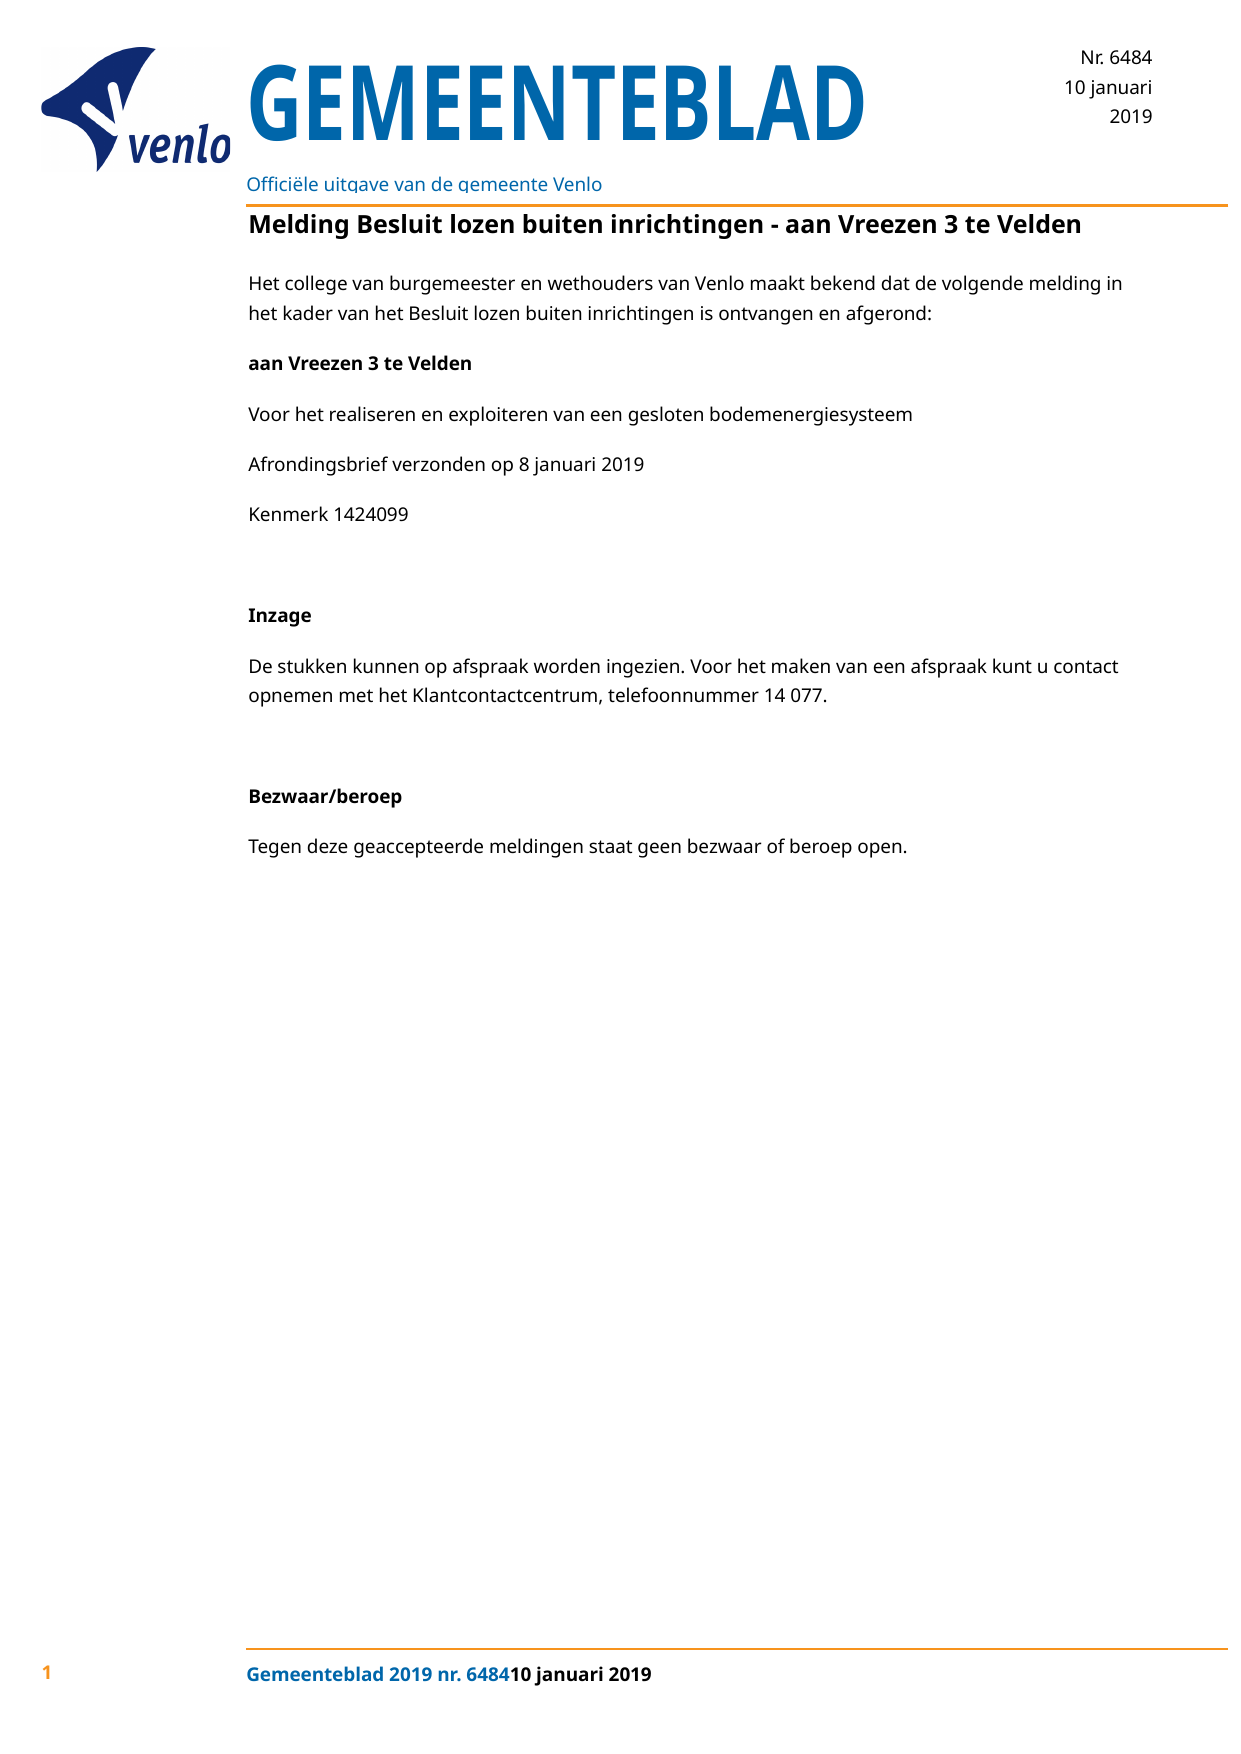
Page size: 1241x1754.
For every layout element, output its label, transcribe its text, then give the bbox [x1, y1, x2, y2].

text Voor het realiseren en exploiteren van een gesloten bodemenergiesysteem [248, 401, 1152, 426]
text aan Vreezen 3 te Velden [248, 350, 1152, 376]
text Inzage [248, 602, 1152, 628]
text Het college van burgemeester en wethouders van Venlo maakt bekend dat de volgende melding in het kader van het Besluit lozen buiten inrichtingen is ontvangen en afgerond: [248, 270, 1152, 326]
text Tegen deze geaccepteerde meldingen staat geen bezwaar of beroep open. [248, 834, 1152, 859]
text Melding Besluit lozen buiten inrichtingen - aan Vreezen 3 te Velden [248, 207, 1152, 241]
text Bezwaar/beroep [248, 783, 1152, 809]
text Afrondingsbrief verzonden op 8 januari 2019 [248, 451, 1152, 477]
text Kenmerk 1424099 [248, 502, 1152, 527]
text De stukken kunnen op afspraak worden ingezien. Voor het maken van een afspraak kunt u contact opnemen met het Klantcontactcentrum, telefoonnummer 14 077. [248, 653, 1152, 708]
picture [41, 47, 231, 172]
